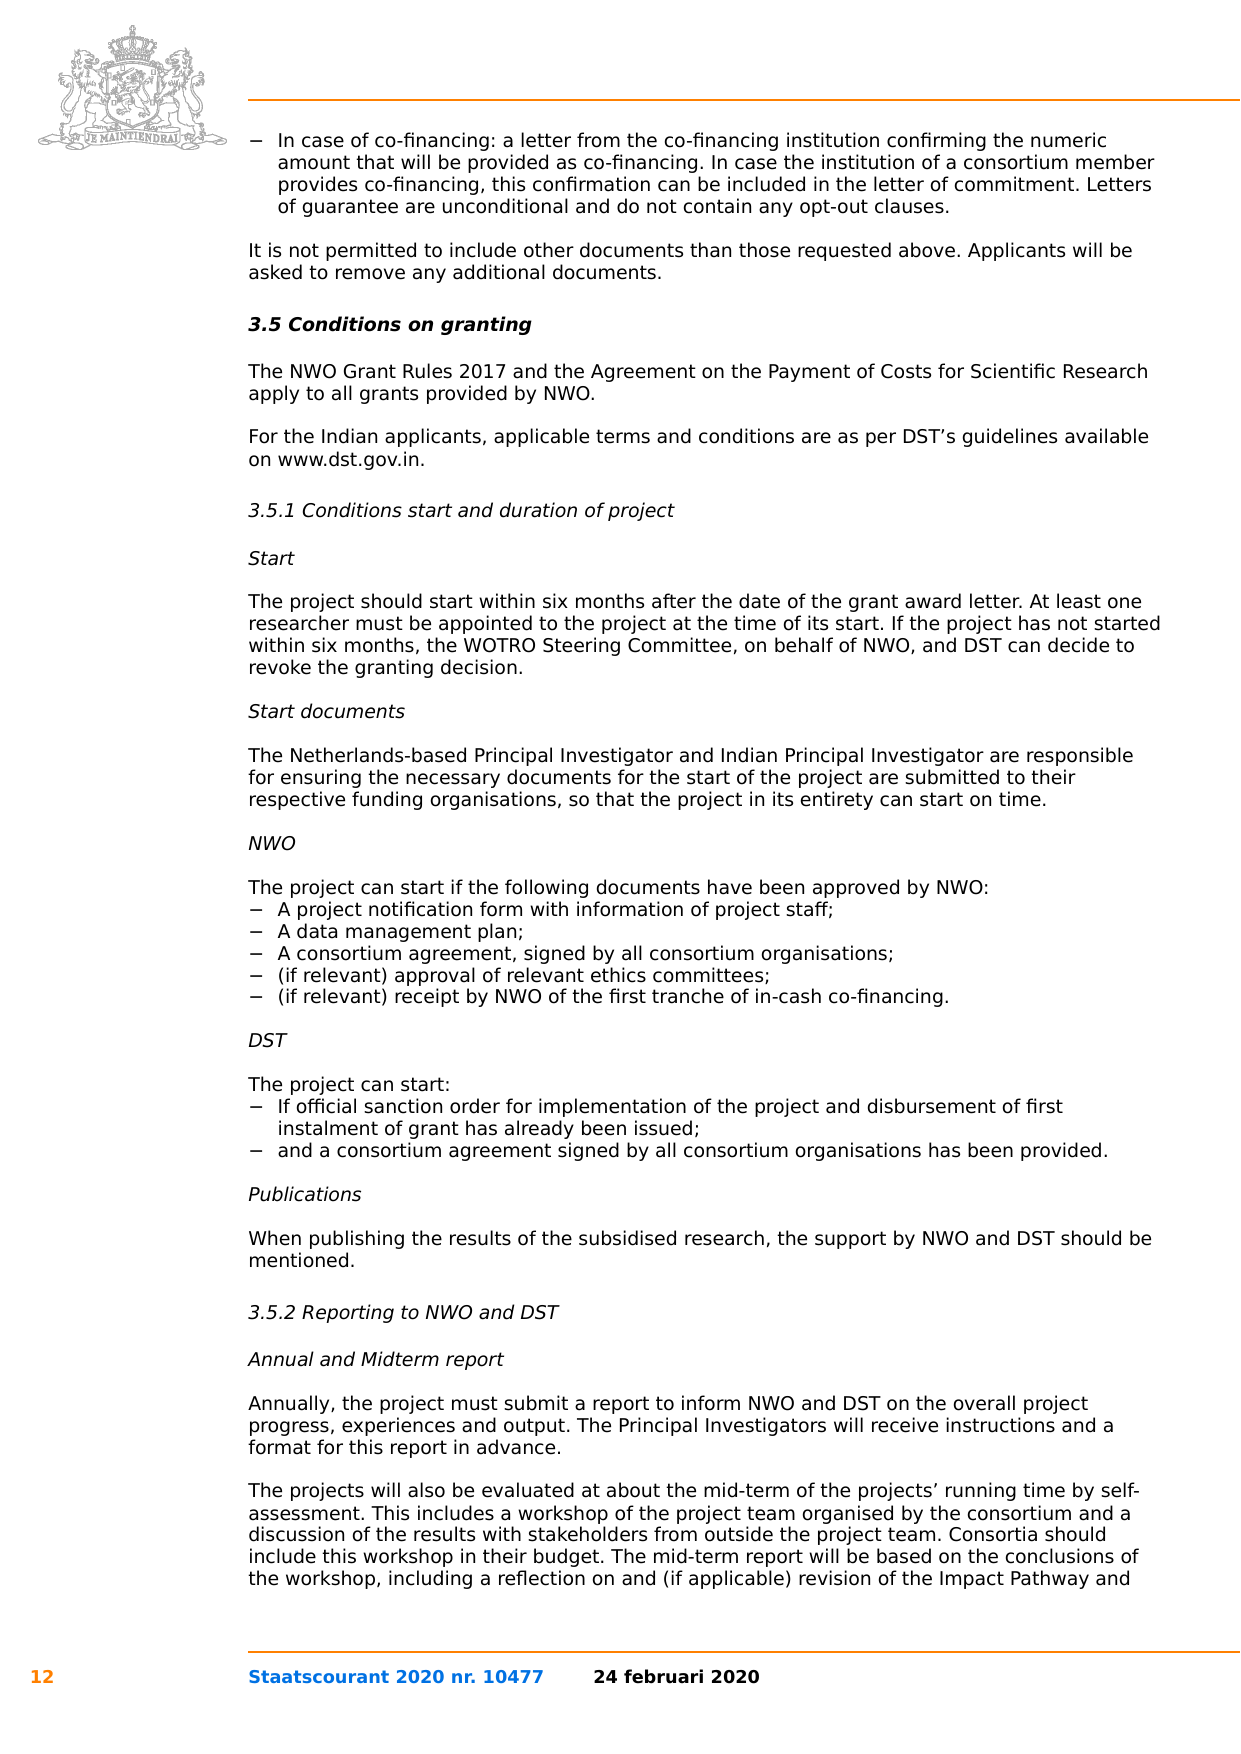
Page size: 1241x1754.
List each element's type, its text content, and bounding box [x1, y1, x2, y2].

text − A project notification form with information of project staff; [248, 898, 1163, 921]
picture [38, 25, 227, 150]
text Annually, the project must submit a report to inform NWO and DST on the overall project progress, experiences and output. The Principal Investigators will receive instructions and a format for this report in advance. [248, 1393, 1163, 1458]
text − (if relevant) approval of relevant ethics committees; [248, 964, 1163, 986]
subtitle NWO [248, 833, 1163, 855]
text The project can start if the following documents have been approved by NWO: [248, 877, 1163, 898]
text It is not permitted to include other documents than those requested above. Applicants will be asked to remove any additional documents. [248, 240, 1163, 284]
subtitle DST [248, 1030, 1163, 1052]
text − A consortium agreement, signed by all consortium organisations; [248, 942, 1163, 964]
subtitle Start [248, 547, 1163, 569]
text The NWO Grant Rules 2017 and the Agreement on the Payment of Costs for Scientific Research apply to all grants provided by NWO. [248, 361, 1163, 404]
subtitle Start documents [248, 701, 1163, 723]
text − A data management plan; [248, 921, 1163, 942]
text When publishing the results of the subsidised research, the support by NWO and DST should be mentioned. [248, 1228, 1163, 1272]
subtitle 3.5.1 Conditions start and duration of project [248, 500, 1163, 522]
text The projects will also be evaluated at about the mid-term of the projects’ running time by self-assessment. This includes a workshop of the project team organised by the consortium and a discussion of the results with stakeholders from outside the project team. Consortia should include this workshop in their budget. The mid-term report will be based on the conclusions of the workshop, including a reflection on and (if applicable) revision of the Impact Pathway and [248, 1480, 1163, 1590]
text For the Indian applicants, applicable terms and conditions are as per DST’s guidelines available on www.dst.gov.in. [248, 426, 1163, 470]
text The project can start: [248, 1074, 1163, 1096]
text The project should start within six months after the date of the grant award letter. At least one researcher must be appointed to the project at the time of its start. If the project has not started within six months, the WOTRO Steering Committee, on behalf of NWO, and DST can decide to revoke the granting decision. [248, 591, 1163, 679]
subtitle 3.5 Conditions on granting [248, 314, 1163, 336]
subtitle 3.5.2 Reporting to NWO and DST [248, 1302, 1163, 1324]
subtitle Annual and Midterm report [248, 1349, 1163, 1371]
text − (if relevant) receipt by NWO of the first tranche of in-cash co-financing. [248, 986, 1163, 1008]
text − In case of co-financing: a letter from the co-financing institution confirming the numeric amount that will be provided as co-financing. In case the institution of a consortium member provides co-financing, this confirmation can be included in the letter of commitment. Letters of guarantee are unconditional and do not contain any opt-out clauses. [248, 130, 1163, 218]
text The Netherlands-based Principal Investigator and Indian Principal Investigator are responsible for ensuring the necessary documents for the start of the project are submitted to their respective funding organisations, so that the project in its entirety can start on time. [248, 745, 1163, 811]
subtitle Publications [248, 1184, 1163, 1206]
text − and a consortium agreement signed by all consortium organisations has been provided. [248, 1140, 1163, 1162]
text − If official sanction order for implementation of the project and disbursement of first instalment of grant has already been issued; [248, 1096, 1163, 1140]
